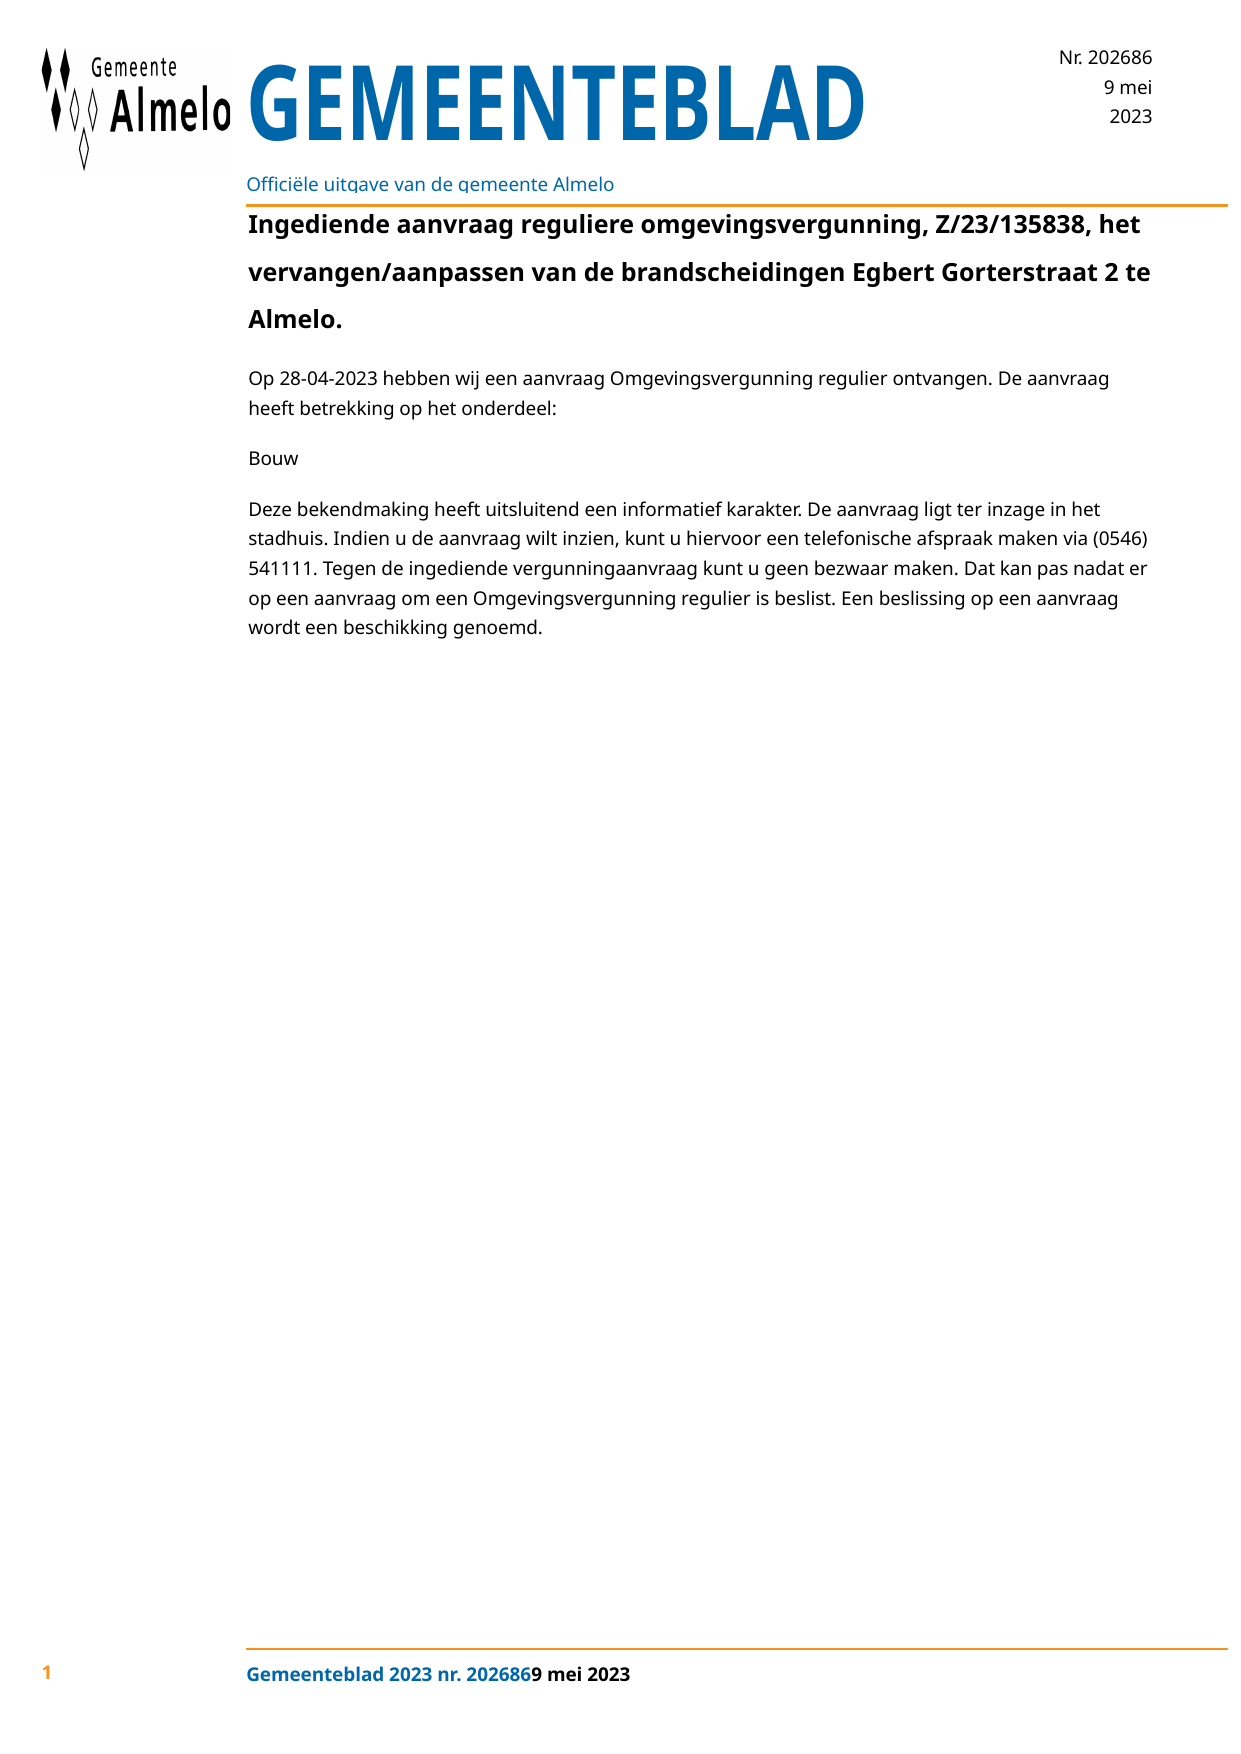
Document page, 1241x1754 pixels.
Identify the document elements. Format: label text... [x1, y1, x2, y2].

picture [41, 47, 231, 172]
text Deze bekendmaking heeft uitsluitend een informatief karakter. De aanvraag ligt ter inzage in het stadhuis. Indien u de aanvraag wilt inzien, kunt u hiervoor een telefonische afspraak maken via (0546) 541111. Tegen de ingediende vergunningaanvraag kunt u geen bezwaar maken. Dat kan pas nadat er op een aanvraag om een Omgevingsvergunning regulier is beslist. Een beslissing op een aanvraag wordt een beschikking genoemd. [248, 496, 1152, 640]
text Bouw [248, 446, 1152, 471]
text Ingediende aanvraag reguliere omgevingsvergunning, Z/23/135838, het vervangen/aanpassen van de brandscheidingen Egbert Gorterstraat 2 te Almelo. [248, 207, 1152, 336]
text Op 28-04-2023 hebben wij een aanvraag Omgevingsvergunning regulier ontvangen. De aanvraag heeft betrekking op het onderdeel: [248, 366, 1152, 421]
